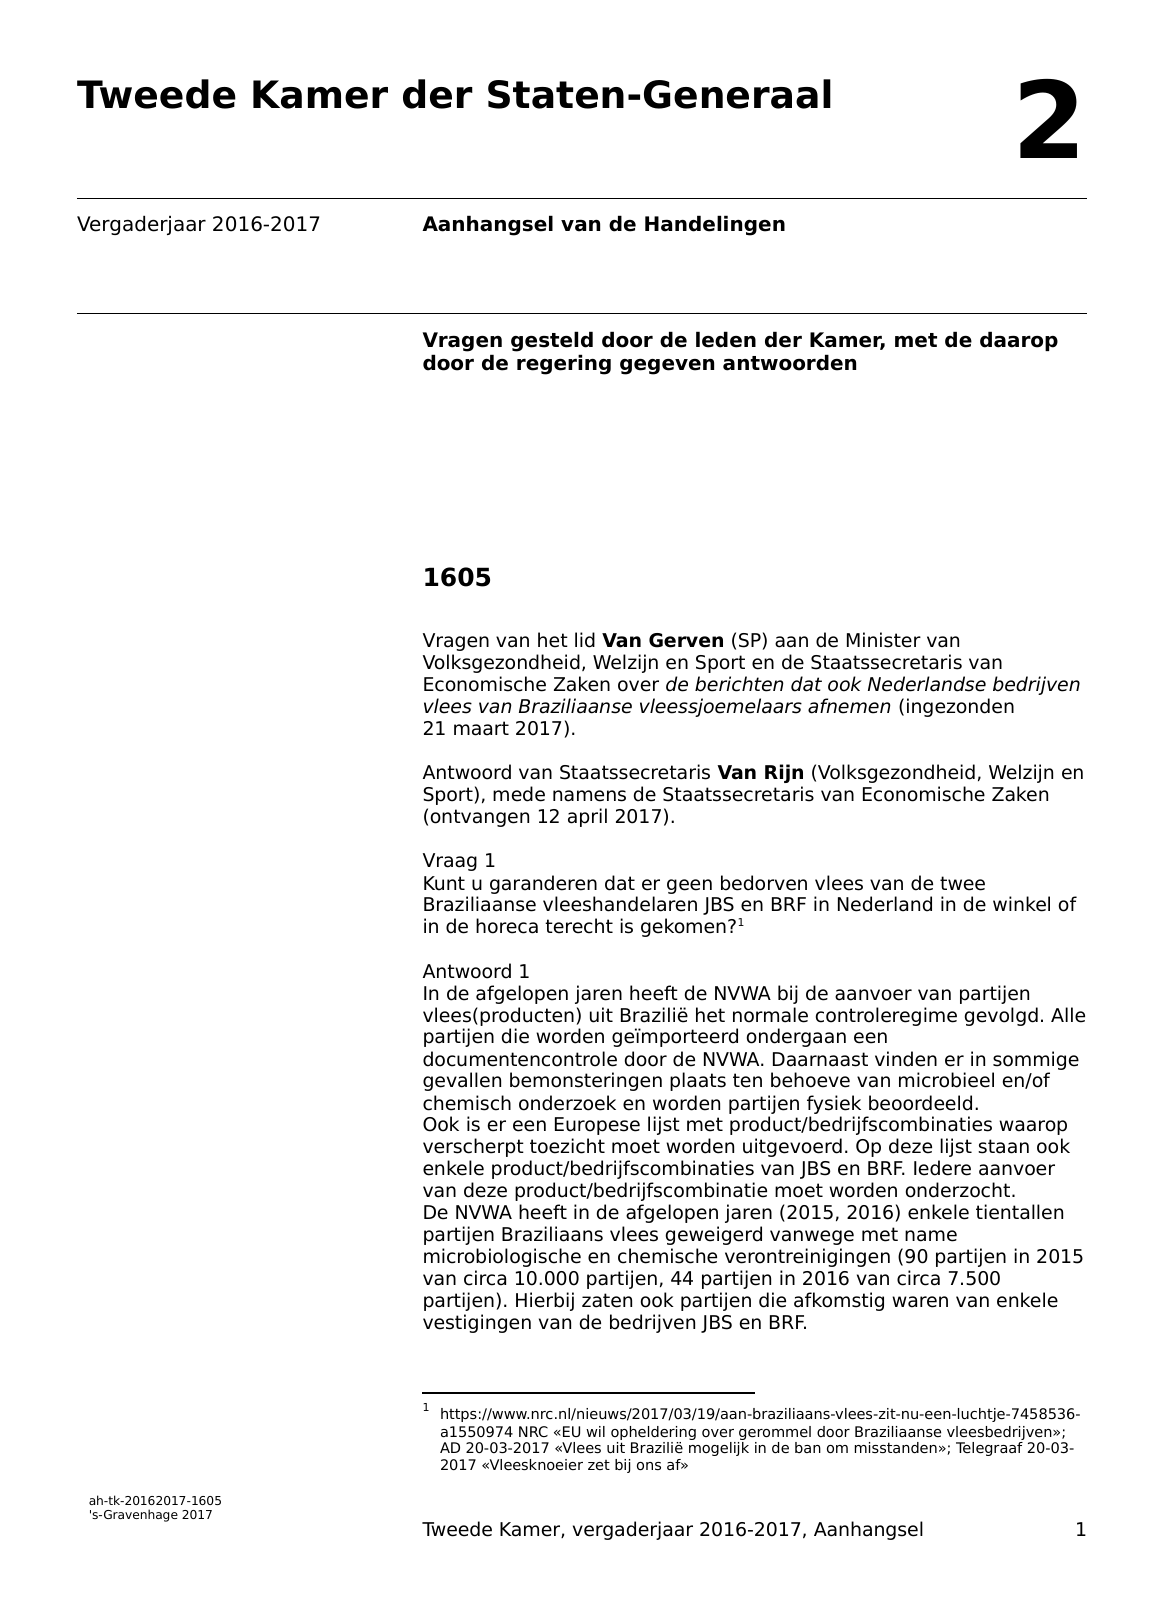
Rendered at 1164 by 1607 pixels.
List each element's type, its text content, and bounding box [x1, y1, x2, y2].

text 's-Gravenhage 2017 [88, 1508, 323, 1522]
text Vraag 1 [422, 850, 1087, 872]
text In de afgelopen jaren heeft de NVWA bij de aanvoer van partijen vlees(producten) uit Brazilië het normale controleregime gevolgd. Alle partijen die worden geïmporteerd ondergaan een documentencontrole door de NVWA. Daarnaast vinden er in sommige gevallen bemonsteringen plaats ten behoeve van microbieel en/of chemisch onderzoek en worden partijen fysiek beoordeeld. [422, 982, 1087, 1114]
text 1605 [422, 563, 1087, 592]
table_header Tweede Kamer der Staten-Generaal [77, 59, 886, 198]
table_cell Aanhangsel van de Handelingen [422, 199, 1087, 313]
text Kunt u garanderen dat er geen bedorven vlees van de twee Braziliaanse vleeshandelaren JBS en BRF in Nederland in de winkel of in de horeca terecht is gekomen? [422, 872, 1087, 938]
text Ook is er een Europese lijst met product/bedrijfscombinaties waarop verscherpt toezicht moet worden uitgevoerd. Op deze lijst staan ook enkele product/bedrijfscombinaties van JBS en BRF. Iedere aanvoer van deze product/bedrijfscombinatie moet worden onderzocht. [422, 1114, 1087, 1202]
text Antwoord 1 [422, 961, 1087, 982]
text Vragen van het lid Van Gerven (SP) aan de Minister van Volksgezondheid, Welzijn en Sport en de Staatssecretaris van Economische Zaken over de berichten dat ook Nederlandse bedrijven vlees van Braziliaanse vleessjoemelaars afnemen (ingezonden 21 maart 2017). [422, 630, 1087, 740]
table_header 2 [886, 59, 1087, 198]
text Antwoord van Staatssecretaris Van Rijn (Volksgezondheid, Welzijn en Sport), mede namens de Staatssecretaris van Economische Zaken (ontvangen 12 april 2017). [422, 762, 1087, 828]
text ah-tk-20162017-1605 [88, 1494, 323, 1508]
table_cell [77, 314, 422, 375]
text De NVWA heeft in de afgelopen jaren (2015, 2016) enkele tientallen partijen Braziliaans vlees geweigerd vanwege met name microbiologische en chemische verontreinigingen (90 partijen in 2015 van circa 10.000 partijen, 44 partijen in 2016 van circa 7.500 partijen). Hierbij zaten ook partijen die afkomstig waren van enkele vestigingen van de bedrijven JBS en BRF. [422, 1202, 1087, 1334]
table_cell Vragen gesteld door de leden der Kamer, met de daarop door de regering gegeven antwoorden [422, 314, 1087, 375]
table_cell Vergaderjaar 2016-2017 [77, 199, 422, 313]
text https://www.nrc.nl/nieuws/2017/03/19/aan-braziliaans-vlees-zit-nu-een-luchtje-7458536-a1550974 NRC «EU wil opheldering over gerommel door Braziliaanse vleesbedrijven»; AD 20-03-2017 «Vlees uit Brazilië mogelijk in de ban om misstanden»; Telegraaf 20-03-2017 «Vleesknoeier zet bij ons af» [422, 1402, 1087, 1474]
